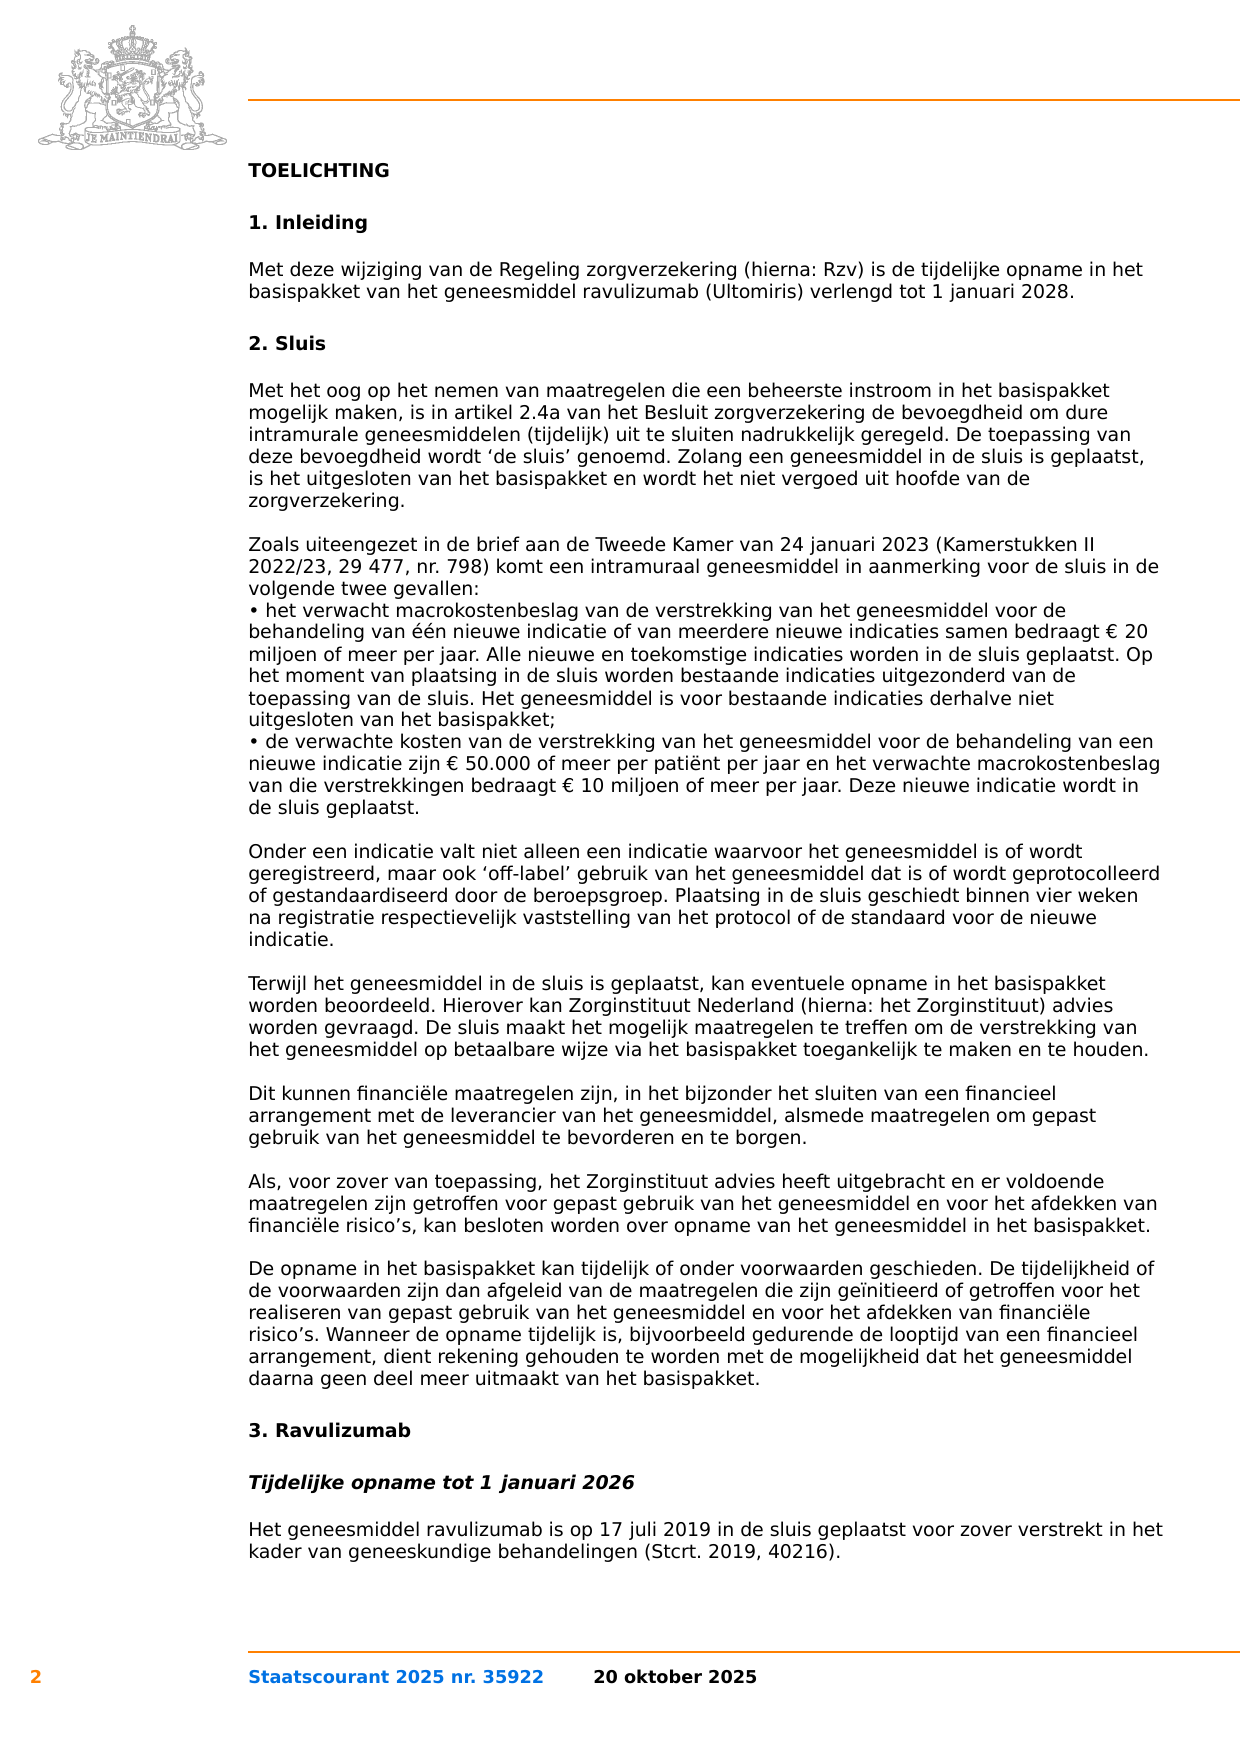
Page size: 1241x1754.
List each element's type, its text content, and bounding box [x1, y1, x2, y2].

picture [38, 25, 227, 150]
text Als, voor zover van toepassing, het Zorginstituut advies heeft uitgebracht en er voldoende maatregelen zijn getroffen voor gepast gebruik van het geneesmiddel en voor het afdekken van financiële risico’s, kan besloten worden over opname van het geneesmiddel in het basispakket. [248, 1171, 1163, 1236]
subtitle 3. Ravulizumab [248, 1420, 1163, 1442]
text Met deze wijziging van de Regeling zorgverzekering (hierna: Rzv) is de tijdelijke opname in het basispakket van het geneesmiddel ravulizumab (Ultomiris) verlengd tot 1 januari 2028. [248, 259, 1163, 303]
subtitle TOELICHTING [248, 160, 1163, 182]
text • de verwachte kosten van de verstrekking van het geneesmiddel voor de behandeling van een nieuwe indicatie zijn € 50.000 of meer per patiënt per jaar en het verwachte macrokostenbeslag van die verstrekkingen bedraagt € 10 miljoen of meer per jaar. Deze nieuwe indicatie wordt in de sluis geplaatst. [248, 731, 1163, 819]
text Het geneesmiddel ravulizumab is op 17 juli 2019 in de sluis geplaatst voor zover verstrekt in het kader van geneeskundige behandelingen (Stcrt. 2019, 40216). [248, 1519, 1163, 1563]
subtitle 2. Sluis [248, 333, 1163, 355]
text Met het oog op het nemen van maatregelen die een beheerste instroom in het basispakket mogelijk maken, is in artikel 2.4a van het Besluit zorgverzekering de bevoegdheid om dure intramurale geneesmiddelen (tijdelijk) uit te sluiten nadrukkelijk geregeld. De toepassing van deze bevoegdheid wordt ‘de sluis’ genoemd. Zolang een geneesmiddel in de sluis is geplaatst, is het uitgesloten van het basispakket en wordt het niet vergoed uit hoofde van de zorgverzekering. [248, 380, 1163, 512]
text Terwijl het geneesmiddel in de sluis is geplaatst, kan eventuele opname in het basispakket worden beoordeeld. Hierover kan Zorginstituut Nederland (hierna: het Zorginstituut) advies worden gevraagd. De sluis maakt het mogelijk maatregelen te treffen om de verstrekking van het geneesmiddel op betaalbare wijze via het basispakket toegankelijk te maken en te houden. [248, 973, 1163, 1061]
text De opname in het basispakket kan tijdelijk of onder voorwaarden geschieden. De tijdelijkheid of de voorwaarden zijn dan afgeleid van de maatregelen die zijn geïnitieerd of getroffen voor het realiseren van gepast gebruik van het geneesmiddel en voor het afdekken van financiële risico’s. Wanneer de opname tijdelijk is, bijvoorbeeld gedurende de looptijd van een financieel arrangement, dient rekening gehouden te worden met de mogelijkheid dat het geneesmiddel daarna geen deel meer uitmaakt van het basispakket. [248, 1258, 1163, 1390]
text • het verwacht macrokostenbeslag van de verstrekking van het geneesmiddel voor de behandeling van één nieuwe indicatie of van meerdere nieuwe indicaties samen bedraagt € 20 miljoen of meer per jaar. Alle nieuwe en toekomstige indicaties worden in de sluis geplaatst. Op het moment van plaatsing in de sluis worden bestaande indicaties uitgezonderd van de toepassing van de sluis. Het geneesmiddel is voor bestaande indicaties derhalve niet uitgesloten van het basispakket; [248, 599, 1163, 731]
text Zoals uiteengezet in de brief aan de Tweede Kamer van 24 januari 2023 (Kamerstukken II 2022/23, 29 477, nr. 798) komt een intramuraal geneesmiddel in aanmerking voor de sluis in de volgende twee gevallen: [248, 533, 1163, 599]
subtitle Tijdelijke opname tot 1 januari 2026 [248, 1472, 1163, 1494]
text Dit kunnen financiële maatregelen zijn, in het bijzonder het sluiten van een financieel arrangement met de leverancier van het geneesmiddel, alsmede maatregelen om gepast gebruik van het geneesmiddel te bevorderen en te borgen. [248, 1083, 1163, 1149]
subtitle 1. Inleiding [248, 212, 1163, 234]
text Onder een indicatie valt niet alleen een indicatie waarvoor het geneesmiddel is of wordt geregistreerd, maar ook ‘off-label’ gebruik van het geneesmiddel dat is of wordt geprotocolleerd of gestandaardiseerd door de beroepsgroep. Plaatsing in de sluis geschiedt binnen vier weken na registratie respectievelijk vaststelling van het protocol of de standaard voor de nieuwe indicatie. [248, 841, 1163, 951]
